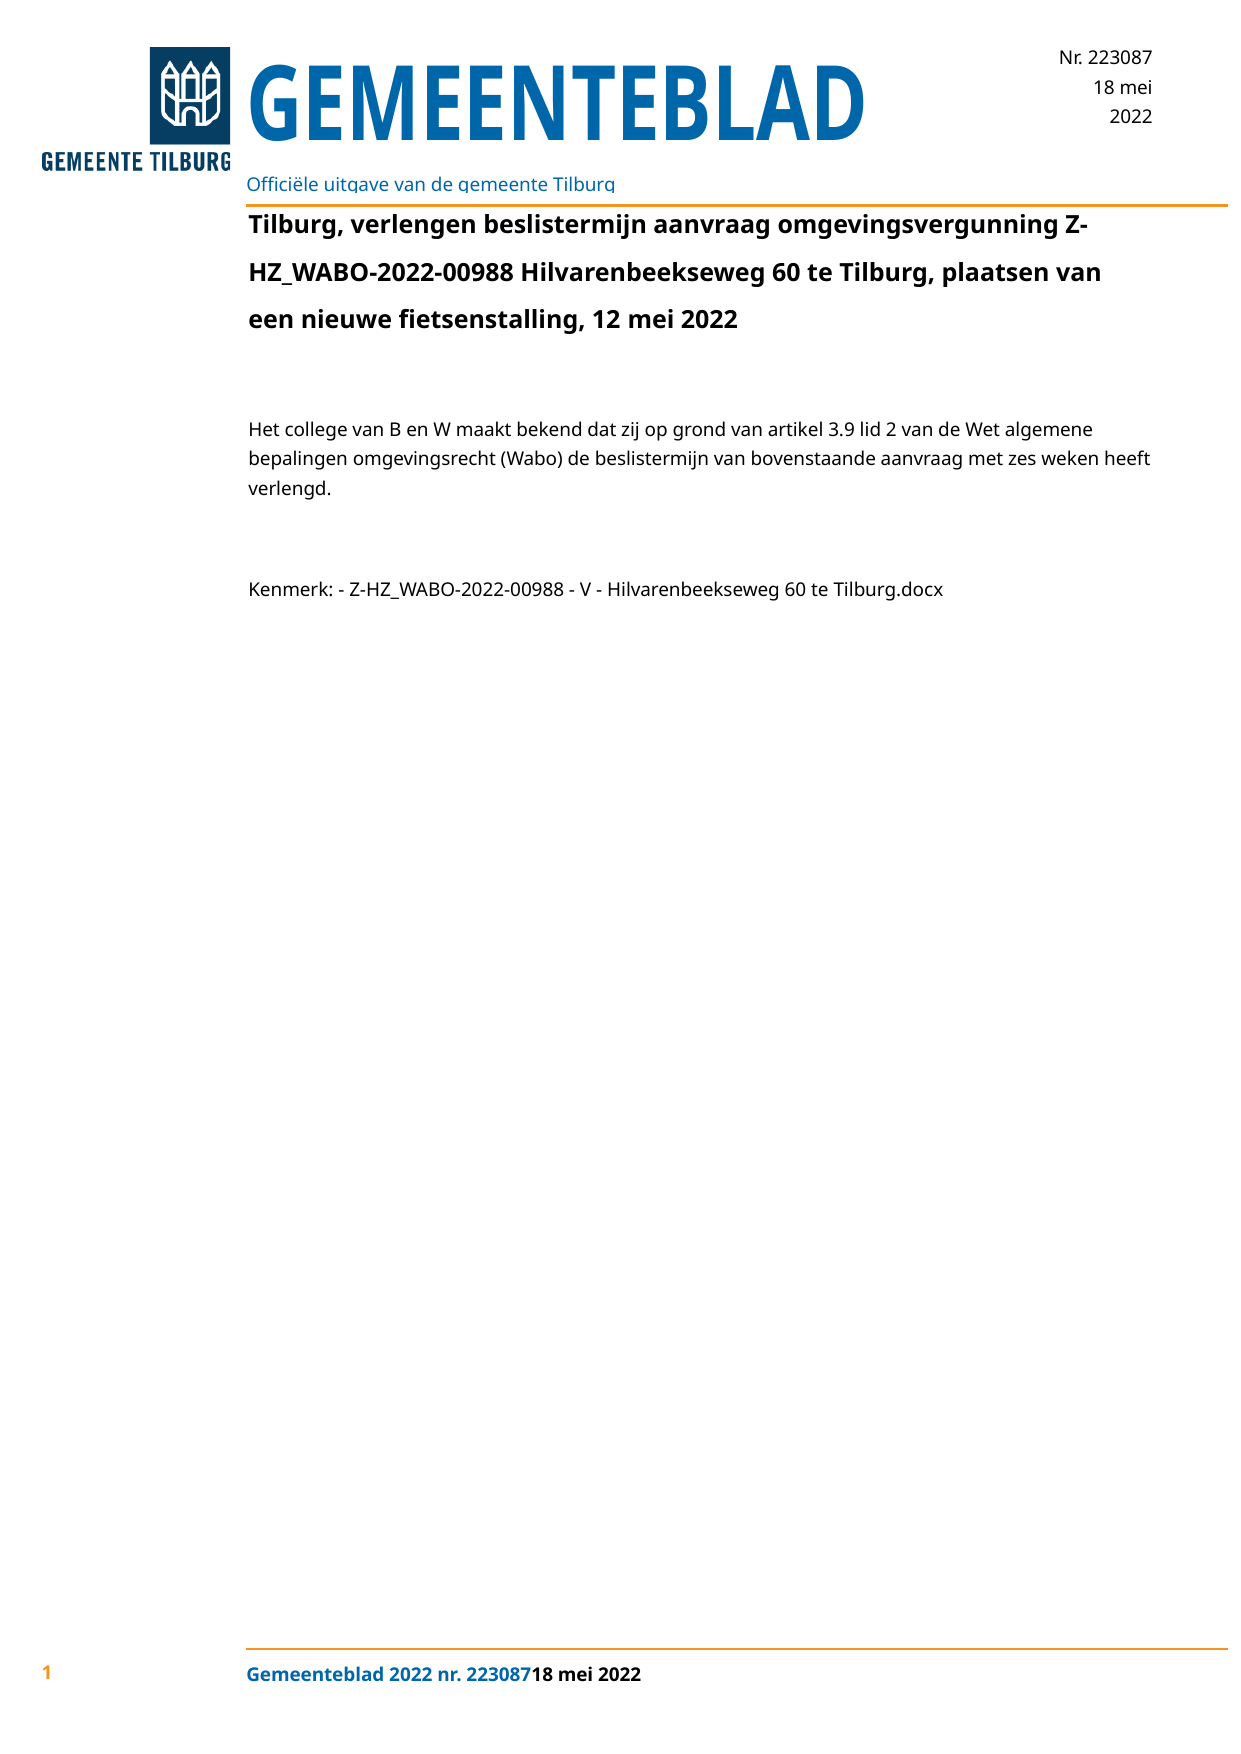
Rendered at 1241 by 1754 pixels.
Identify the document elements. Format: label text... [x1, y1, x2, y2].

text Kenmerk: - Z-HZ_WABO-2022-00988 - V - Hilvarenbeekseweg 60 te Tilburg.docx [248, 576, 1152, 602]
text Tilburg, verlengen beslistermijn aanvraag omgevingsvergunning Z-HZ_WABO-2022-00988 Hilvarenbeekseweg 60 te Tilburg, plaatsen van een nieuwe fietsenstalling, 12 mei 2022 [248, 207, 1152, 336]
text Het college van B en W maakt bekend dat zij op grond van artikel 3.9 lid 2 van de Wet algemene bepalingen omgevingsrecht (Wabo) de beslistermijn van bovenstaande aanvraag met zes weken heeft verlengd. [248, 416, 1152, 501]
picture [41, 47, 231, 172]
